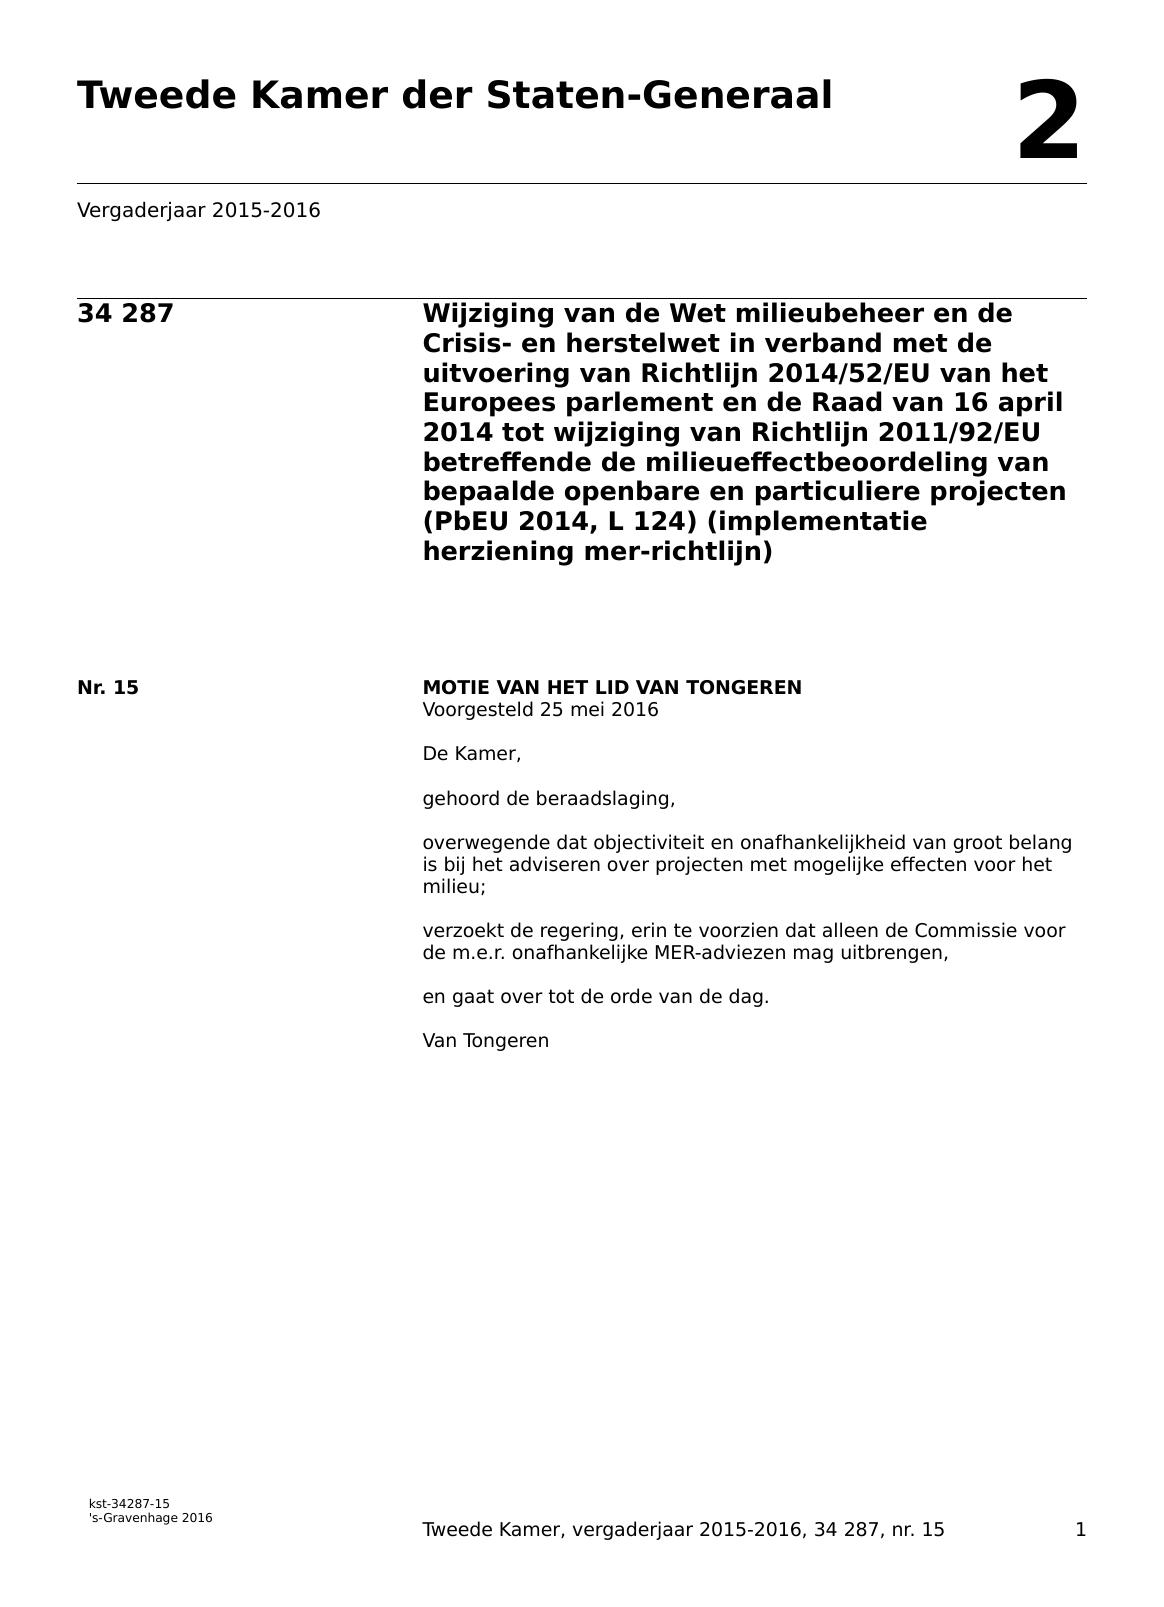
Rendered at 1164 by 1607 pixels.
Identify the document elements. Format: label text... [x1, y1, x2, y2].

text Voorgesteld 25 mei 2016 [422, 699, 1087, 721]
text en gaat over tot de orde van de dag. [422, 986, 1087, 1008]
table_cell Vergaderjaar 2015-2016 [77, 184, 1087, 298]
table_header 2 [886, 59, 1087, 183]
text 's-Gravenhage 2016 [88, 1511, 323, 1525]
table_header Tweede Kamer der Staten-Generaal [77, 59, 886, 183]
text Van Tongeren [422, 1030, 1087, 1052]
text gehoord de beraadslaging, [422, 787, 1087, 809]
text overwegende dat objectiviteit en onafhankelijkheid van groot belang is bij het adviseren over projecten met mogelijke effecten voor het milieu; [422, 832, 1087, 898]
subtitle Nr. 15 MOTIE VAN HET LID VAN TONGEREN [77, 677, 1087, 699]
text verzoekt de regering, erin te voorzien dat alleen de Commissie voor de m.e.r. onafhankelijke MER-adviezen mag uitbrengen, [422, 920, 1087, 964]
text De Kamer, [422, 743, 1087, 765]
subtitle 34 287 Wijziging van de Wet milieubeheer en de Crisis- en herstelwet in verband met de uitvoering van Richtlijn 2014/52/EU van het Europees parlement en de Raad van 16 april 2014 tot wijziging van Richtlijn 2011/92/EU betreffende de milieueffectbeoordeling van bepaalde openbare en particuliere projecten (PbEU 2014, L 124) (implementatie herziening mer-richtlijn) [77, 299, 1087, 566]
text kst-34287-15 [88, 1497, 323, 1511]
